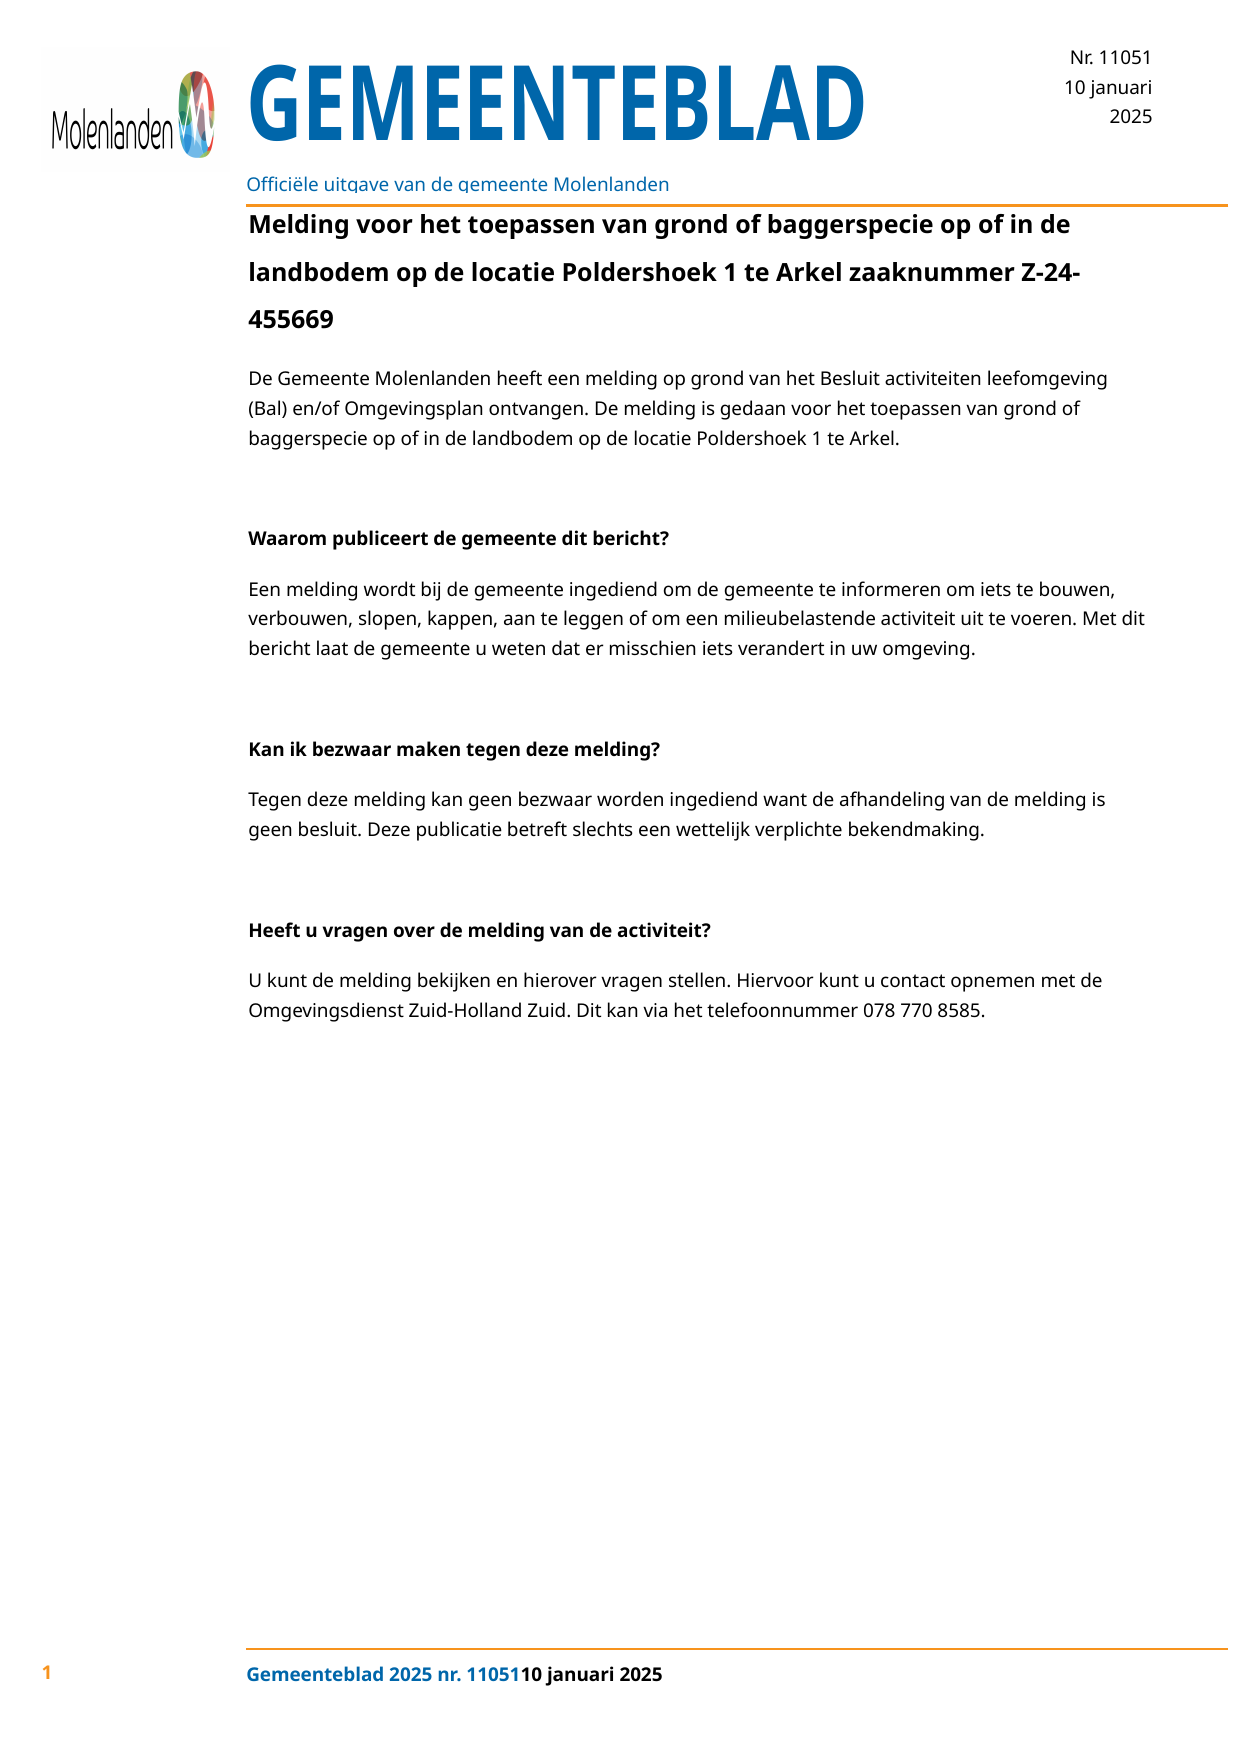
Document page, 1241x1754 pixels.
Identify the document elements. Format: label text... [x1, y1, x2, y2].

text De Gemeente Molenlanden heeft een melding op grond van het Besluit activiteiten leefomgeving (Bal) en/of Omgevingsplan ontvangen. De melding is gedaan voor het toepassen van grond of baggerspecie op of in de landbodem op de locatie Poldershoek 1 te Arkel. [248, 366, 1152, 450]
text Een melding wordt bij de gemeente ingediend om de gemeente te informeren om iets te bouwen, verbouwen, slopen, kappen, aan te leggen of om een milieubelastende activiteit uit te voeren. Met dit bericht laat de gemeente u weten dat er misschien iets verandert in uw omgeving. [248, 576, 1152, 661]
text Heeft u vragen over de melding van de activiteit? [248, 917, 1152, 942]
text Kan ik bezwaar maken tegen deze melding? [248, 736, 1152, 762]
picture [41, 47, 231, 172]
text Tegen deze melding kan geen bezwaar worden ingediend want de afhandeling van de melding is geen besluit. Deze publicatie betreft slechts een wettelijk verplichte bekendmaking. [248, 786, 1152, 842]
text Waarom publiceert de gemeente dit bericht? [248, 526, 1152, 551]
text U kunt de melding bekijken en hierover vragen stellen. Hiervoor kunt u contact opnemen met de Omgevingsdienst Zuid-Holland Zuid. Dit kan via het telefoonnummer 078 770 8585. [248, 967, 1152, 1022]
text Melding voor het toepassen van grond of baggerspecie op of in de landbodem op de locatie Poldershoek 1 te Arkel zaaknummer Z-24-455669 [248, 207, 1152, 336]
